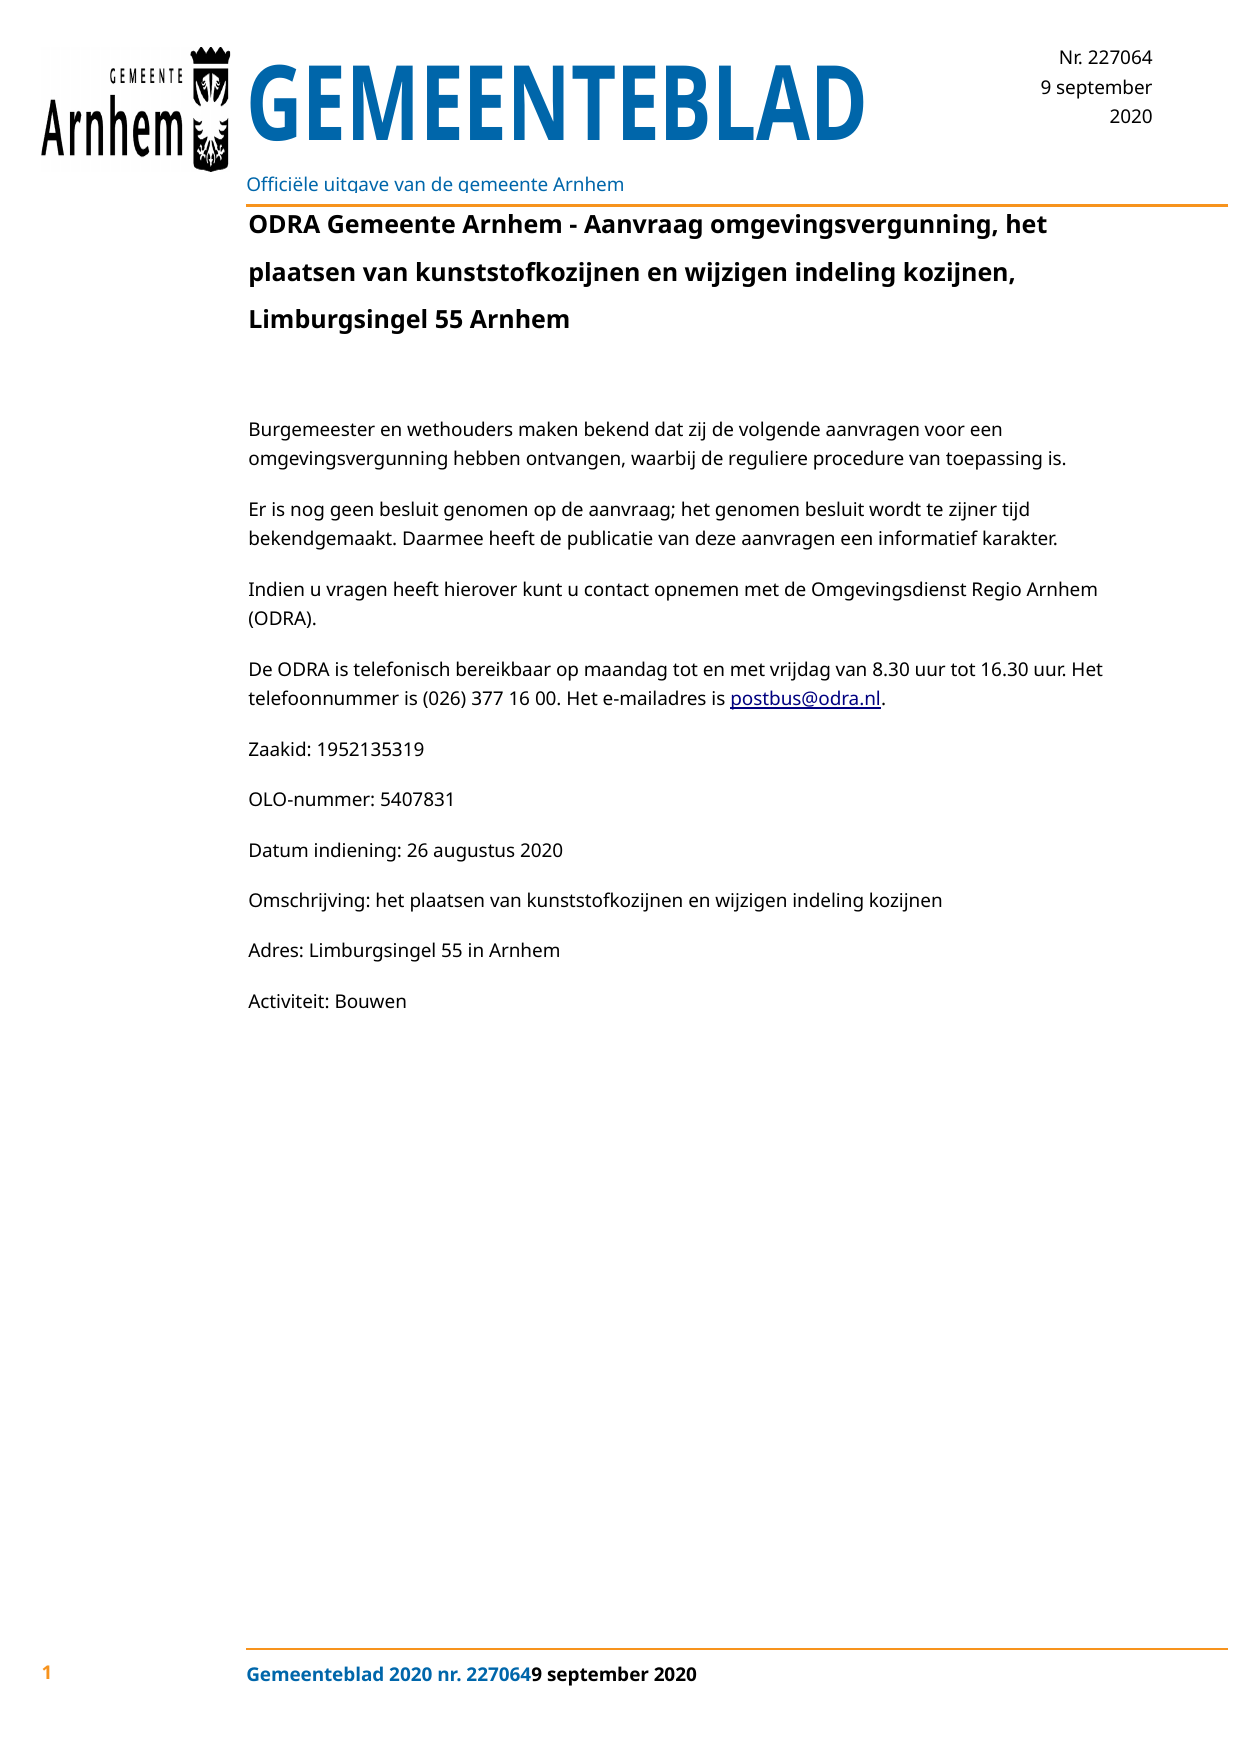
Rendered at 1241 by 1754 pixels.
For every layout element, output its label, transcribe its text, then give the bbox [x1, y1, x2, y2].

text Datum indiening: 26 augustus 2020 [248, 837, 1152, 862]
text Zaakid: 1952135319 [248, 736, 1152, 762]
text Er is nog geen besluit genomen op de aanvraag; het genomen besluit wordt te zijner tijd bekendgemaakt. Daarmee heeft de publicatie van deze aanvragen een informatief karakter. [248, 496, 1152, 551]
text Activiteit: Bouwen [248, 988, 1152, 1014]
text Omschrijving: het plaatsen van kunststofkozijnen en wijzigen indeling kozijnen [248, 887, 1152, 913]
text De ODRA is telefonisch bereikbaar op maandag tot en met vrijdag van 8.30 uur tot 16.30 uur. Het telefoonnummer is (026) 377 16 00. Het e-mailadres is postbus@odra.nl. [248, 656, 1152, 711]
text OLO-nummer: 5407831 [248, 786, 1152, 812]
text Burgemeester en wethouders maken bekend dat zij de volgende aanvragen voor een omgevingsvergunning hebben ontvangen, waarbij de reguliere procedure van toepassing is. [248, 416, 1152, 471]
text Indien u vragen heeft hierover kunt u contact opnemen met de Omgevingsdienst Regio Arnhem (ODRA). [248, 576, 1152, 631]
text Adres: Limburgsingel 55 in Arnhem [248, 938, 1152, 963]
picture [41, 47, 231, 172]
text ODRA Gemeente Arnhem - Aanvraag omgevingsvergunning, het plaatsen van kunststofkozijnen en wijzigen indeling kozijnen, Limburgsingel 55 Arnhem [248, 207, 1152, 336]
